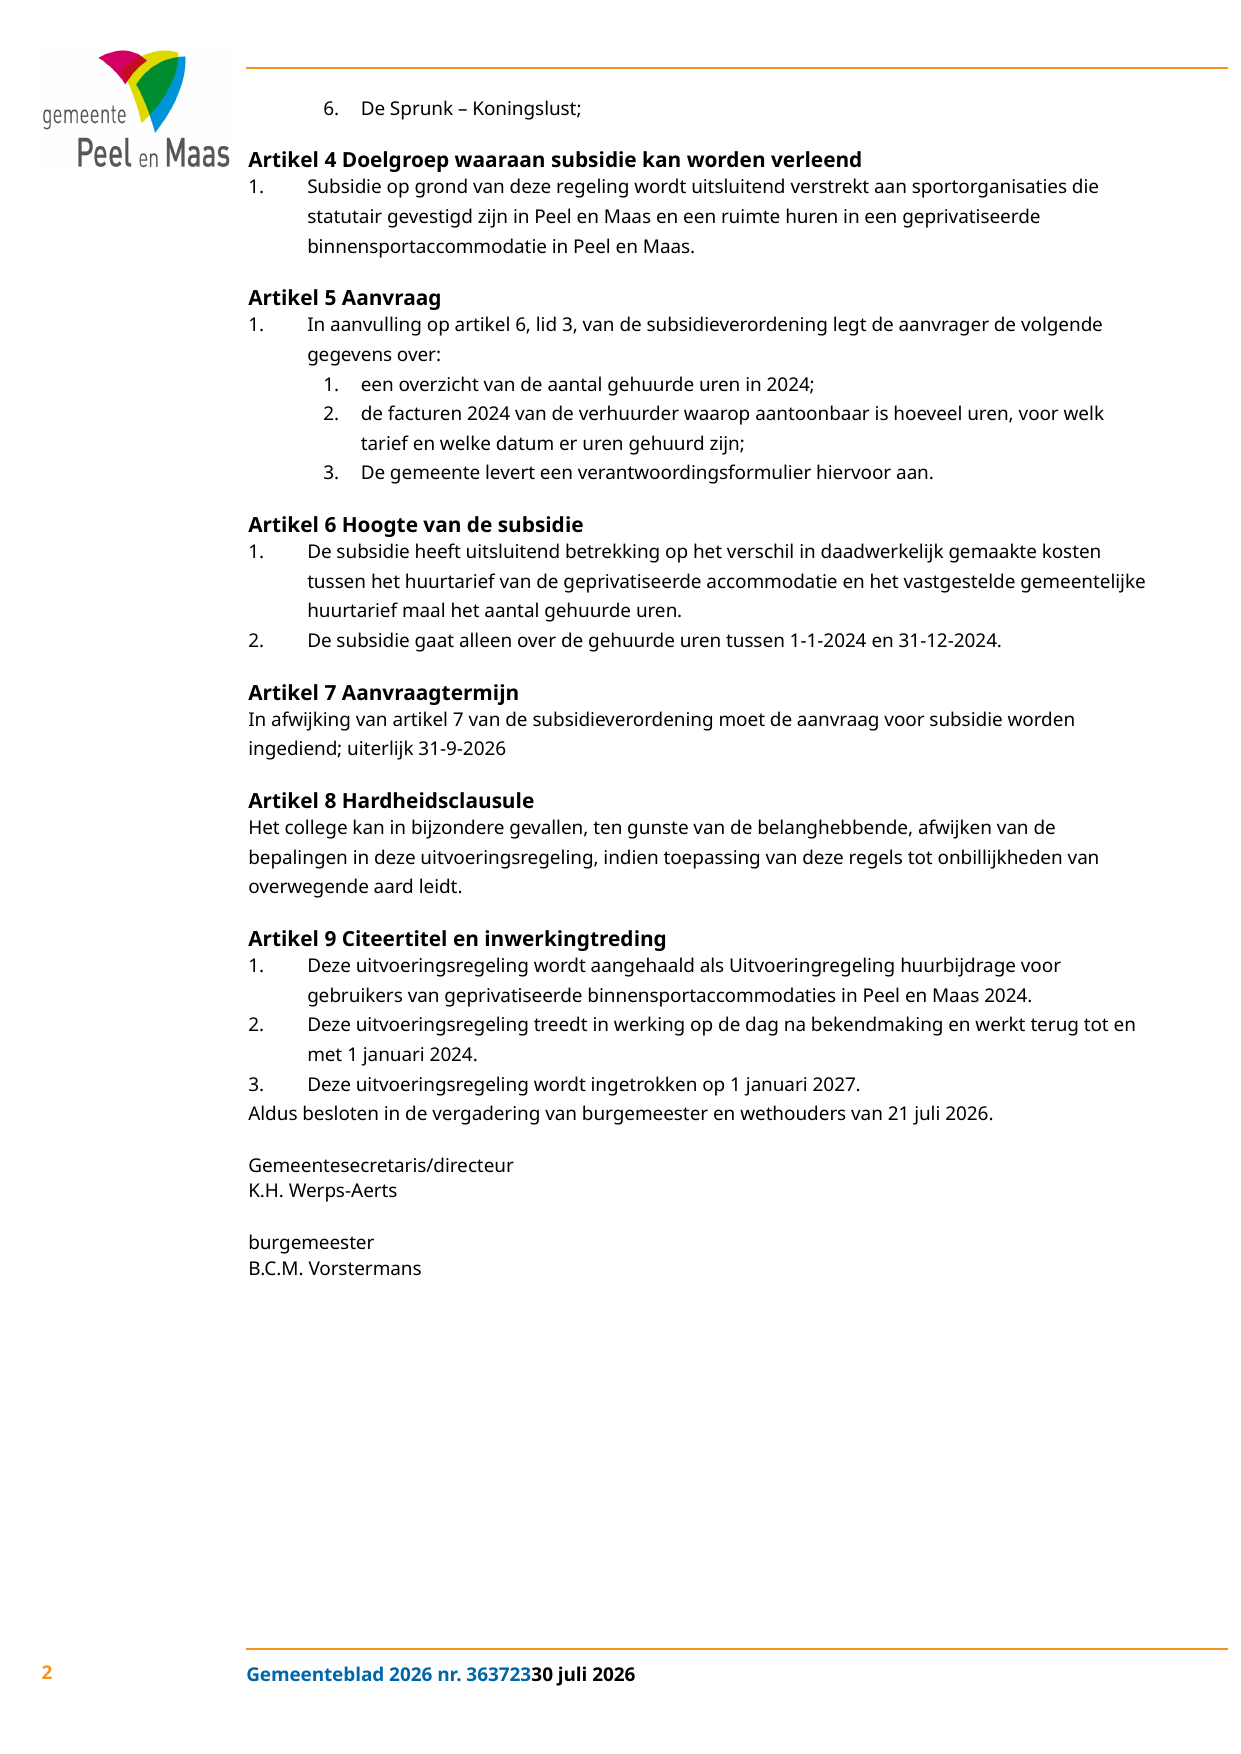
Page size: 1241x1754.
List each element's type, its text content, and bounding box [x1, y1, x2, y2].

text Artikel 8 Hardheidsclausule [248, 786, 1152, 814]
text K.H. Werps-Aerts [248, 1178, 1152, 1203]
list De subsidie heeft uitsluitend betrekking op het verschil in daadwerkelijk gemaakte kosten tussen het huurtarief van de geprivatiseerde accommodatie en het vastgestelde gemeentelijke huurtarief maal het aantal gehuurde uren. [248, 538, 1152, 623]
list Deze uitvoeringsregeling wordt aangehaald als Uitvoeringregeling huurbijdrage voor gebruikers van geprivatiseerde binnensportaccommodaties in Peel en Maas 2024. [248, 952, 1152, 1008]
text Artikel 5 Aanvraag [248, 283, 1152, 312]
text B.C.M. Vorstermans [248, 1255, 1152, 1281]
list Subsidie op grond van deze regeling wordt uitsluitend verstrekt aan sportorganisaties die statutair gevestigd zijn in Peel en Maas en een ruimte huren in een geprivatiseerde binnensportaccommodatie in Peel en Maas. [248, 174, 1152, 258]
list De subsidie gaat alleen over de gehuurde uren tussen 1-1-2024 en 31-12-2024. [248, 627, 1152, 653]
text Artikel 7 Aanvraagtermijn [248, 678, 1152, 706]
list Deze uitvoeringsregeling treedt in werking op de dag na bekendmaking en werkt terug tot en met 1 januari 2024. [248, 1012, 1152, 1067]
text In afwijking van artikel 7 van de subsidieverordening moet de aanvraag voor subsidie worden ingediend; uiterlijk 31-9-2026 [248, 706, 1152, 761]
list Deze uitvoeringsregeling wordt ingetrokken op 1 januari 2027. [248, 1071, 1152, 1097]
text burgemeester [248, 1229, 1152, 1255]
text Gemeentesecretaris/directeur [248, 1152, 1152, 1178]
text Artikel 9 Citeertitel en inwerkingtreding [248, 924, 1152, 952]
text Artikel 6 Hoogte van de subsidie [248, 510, 1152, 538]
list In aanvulling op artikel 6, lid 3, van de subsidieverordening legt de aanvrager de volgende gegevens over: [248, 312, 1152, 367]
text Artikel 4 Doelgroep waaraan subsidie kan worden verleend [248, 145, 1152, 174]
list De Sprunk – Koningslust; [323, 95, 1152, 121]
list een overzicht van de aantal gehuurde uren in 2024; [323, 371, 1152, 397]
text Aldus besloten in de vergadering van burgemeester en wethouders van 21 juli 2026. [248, 1100, 1152, 1126]
picture [41, 47, 231, 172]
list De gemeente levert een verantwoordingsformulier hiervoor aan. [323, 459, 1152, 485]
text Het college kan in bijzondere gevallen, ten gunste van de belanghebbende, afwijken van de bepalingen in deze uitvoeringsregeling, indien toepassing van deze regels tot onbillijkheden van overwegende aard leidt. [248, 814, 1152, 899]
list de facturen 2024 van de verhuurder waarop aantoonbaar is hoeveel uren, voor welk tarief en welke datum er uren gehuurd zijn; [323, 400, 1152, 456]
